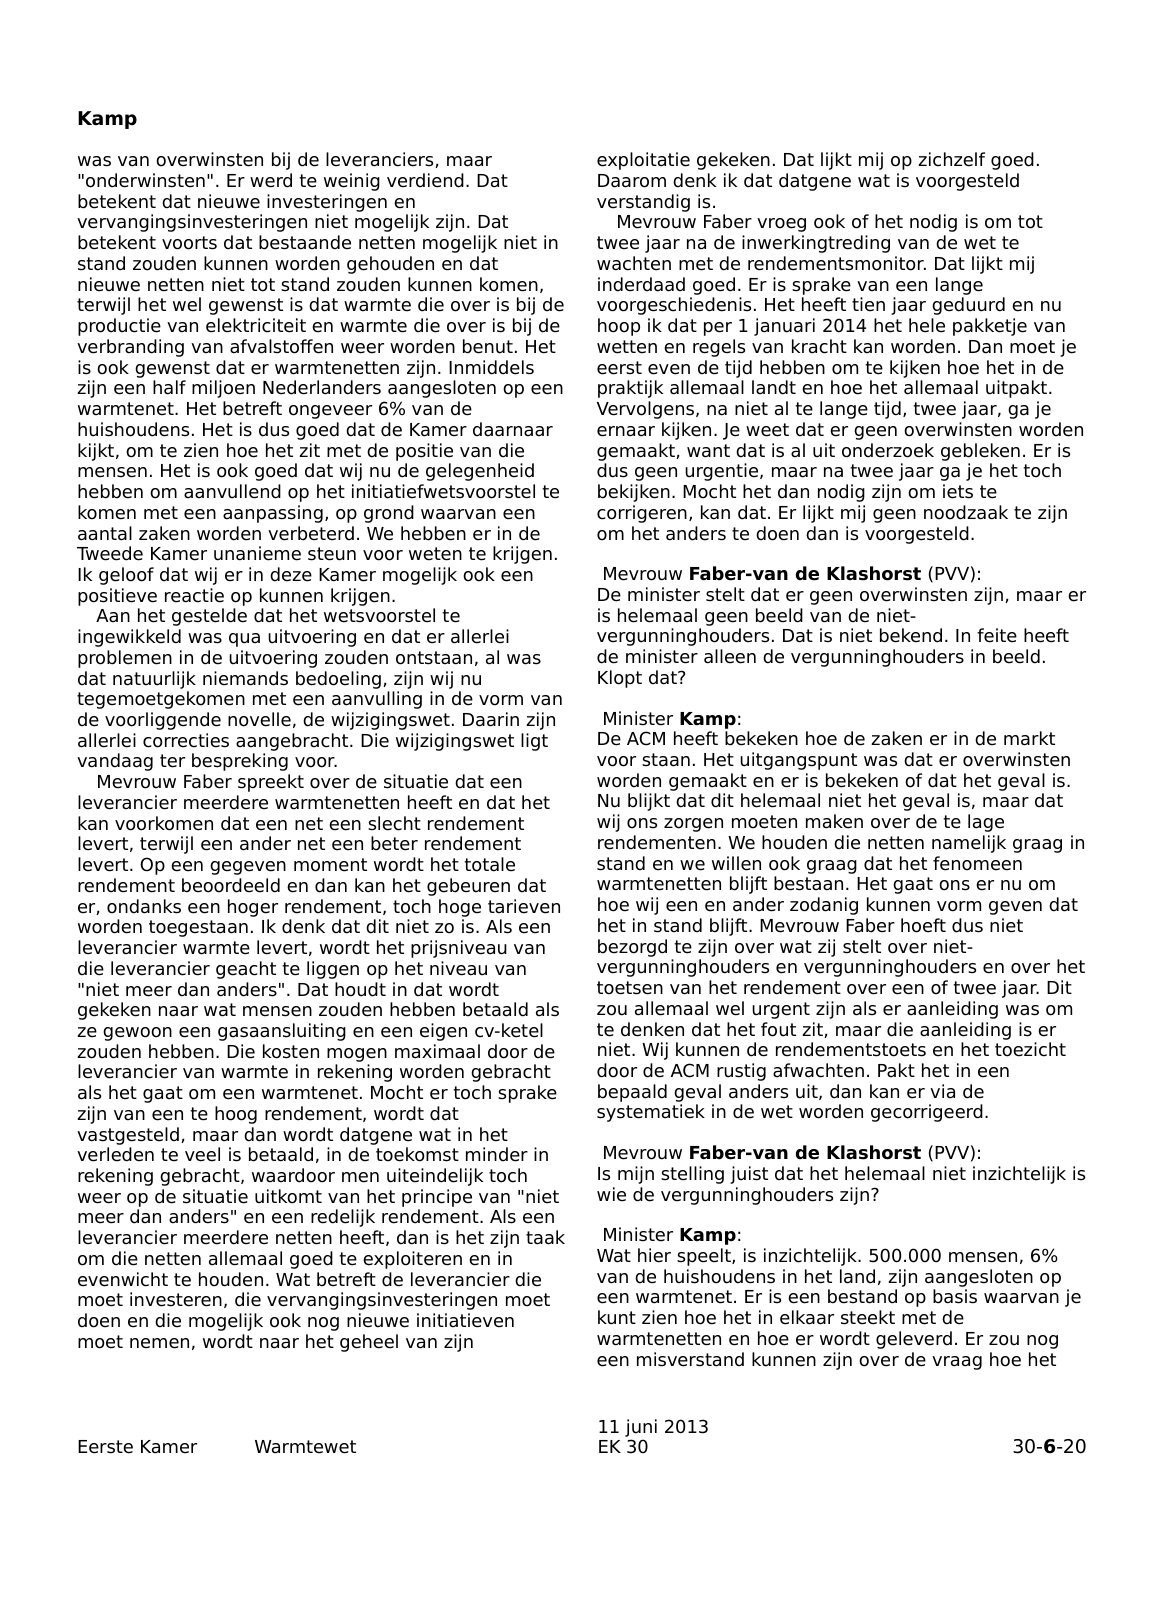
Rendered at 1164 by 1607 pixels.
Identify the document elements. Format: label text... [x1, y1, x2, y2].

text Mevrouw Faber-van de Klashorst (PVV): [596, 564, 1087, 585]
text De ACM heeft bekeken hoe de zaken er in de markt voor staan. Het uitgangspunt was dat er overwinsten worden gemaakt en er is bekeken of dat het geval is. Nu blijkt dat dit helemaal niet het geval is, maar dat wij ons zorgen moeten maken over de te lage rendementen. We houden die netten namelijk graag in stand en we willen ook graag dat het fenomeen warmtenetten blijft bestaan. Het gaat ons er nu om hoe wij een en ander zodanig kunnen vorm geven dat het in stand blijft. Mevrouw Faber hoeft dus niet bezorgd te zijn over wat zij stelt over niet-vergunninghouders en vergunninghouders en over het toetsen van het rendement over een of twee jaar. Dit zou allemaal wel urgent zijn als er aanleiding was om te denken dat het fout zit, maar die aanleiding is er niet. Wij kunnen de rendementstoets en het toezicht door de ACM rustig afwachten. Pakt het in een bepaald geval anders uit, dan kan er via de systematiek in de wet worden gecorrigeerd. [596, 729, 1087, 1123]
text Mevrouw Faber-van de Klashorst (PVV): [596, 1143, 1087, 1164]
text Mevrouw Faber spreekt over de situatie dat een leverancier meerdere warmtenetten heeft en dat het kan voorkomen dat een net een slecht rendement levert, terwijl een ander net een beter rendement levert. Op een gegeven moment wordt het totale rendement beoordeeld en dan kan het gebeuren dat er, ondanks een hoger rendement, toch hoge tarieven worden toegestaan. Ik denk dat dit niet zo is. Als een leverancier warmte levert, wordt het prijsniveau van die leverancier geacht te liggen op het niveau van "niet meer dan anders". Dat houdt in dat wordt gekeken naar wat mensen zouden hebben betaald als ze gewoon een gasaansluiting en een eigen cv-ketel zouden hebben. Die kosten mogen maximaal door de leverancier van warmte in rekening worden gebracht als het gaat om een warmtenet. Mocht er toch sprake zijn van een te hoog rendement, wordt dat vastgesteld, maar dan wordt datgene wat in het verleden te veel is betaald, in de toekomst minder in rekening gebracht, waardoor men uiteindelijk toch weer op de situatie uitkomt van het principe van "niet meer dan anders" en een redelijk rendement. Als een leverancier meerdere netten heeft, dan is het zijn taak om die netten allemaal goed te exploiteren en in evenwicht te houden. Wat betreft de leverancier die moet investeren, die vervangingsinvesteringen moet doen en die mogelijk ook nog nieuwe initiatieven moet nemen, wordt naar het geheel van zijn [77, 772, 567, 1352]
text De minister stelt dat er geen overwinsten zijn, maar er is helemaal geen beeld van de niet-vergunninghouders. Dat is niet bekend. In feite heeft de minister alleen de vergunninghouders in beeld. Klopt dat? [596, 585, 1087, 688]
text Wat hier speelt, is inzichtelijk. 500.000 mensen, 6% van de huishoudens in het land, zijn aangesloten op een warmtenet. Er is een bestand op basis waarvan je kunt zien hoe het in elkaar steekt met de warmtenetten en hoe er wordt geleverd. Er zou nog een misverstand kunnen zijn over de vraag hoe het [596, 1246, 1087, 1370]
text was van overwinsten bij de leveranciers, maar "onderwinsten". Er werd te weinig verdiend. Dat betekent dat nieuwe investeringen en vervangingsinvesteringen niet mogelijk zijn. Dat betekent voorts dat bestaande netten mogelijk niet in stand zouden kunnen worden gehouden en dat nieuwe netten niet tot stand zouden kunnen komen, terwijl het wel gewenst is dat warmte die over is bij de productie van elektriciteit en warmte die over is bij de verbranding van afvalstoffen weer worden benut. Het is ook gewenst dat er warmtenetten zijn. Inmiddels zijn een half miljoen Nederlanders aangesloten op een warmtenet. Het betreft ongeveer 6% van de huishoudens. Het is dus goed dat de Kamer daarnaar kijkt, om te zien hoe het zit met de positie van die mensen. Het is ook goed dat wij nu de gelegenheid hebben om aanvullend op het initiatiefwetsvoorstel te komen met een aanpassing, op grond waarvan een aantal zaken worden verbeterd. We hebben er in de Tweede Kamer unanieme steun voor weten te krijgen. Ik geloof dat wij er in deze Kamer mogelijk ook een positieve reactie op kunnen krijgen. [77, 150, 567, 606]
text Aan het gestelde dat het wetsvoorstel te ingewikkeld was qua uitvoering en dat er allerlei problemen in de uitvoering zouden ontstaan, al was dat natuurlijk niemands bedoeling, zijn wij nu tegemoetgekomen met een aanvulling in de vorm van de voorliggende novelle, de wijzigingswet. Daarin zijn allerlei correcties aangebracht. Die wijzigingswet ligt vandaag ter bespreking voor. [77, 606, 567, 772]
text exploitatie gekeken. Dat lijkt mij op zichzelf goed. Daarom denk ik dat datgene wat is voorgesteld verstandig is. [596, 150, 1087, 212]
text Mevrouw Faber vroeg ook of het nodig is om tot twee jaar na de inwerkingtreding van de wet te wachten met de rendementsmonitor. Dat lijkt mij inderdaad goed. Er is sprake van een lange voorgeschiedenis. Het heeft tien jaar geduurd en nu hoop ik dat per 1 januari 2014 het hele pakketje van wetten en regels van kracht kan worden. Dan moet je eerst even de tijd hebben om te kijken hoe het in de praktijk allemaal landt en hoe het allemaal uitpakt. Vervolgens, na niet al te lange tijd, twee jaar, ga je ernaar kijken. Je weet dat er geen overwinsten worden gemaakt, want dat is al uit onderzoek gebleken. Er is dus geen urgentie, maar na twee jaar ga je het toch bekijken. Mocht het dan nodig zijn om iets te corrigeren, kan dat. Er lijkt mij geen noodzaak te zijn om het anders te doen dan is voorgesteld. [596, 212, 1087, 544]
text Is mijn stelling juist dat het helemaal niet inzichtelijk is wie de vergunninghouders zijn? [596, 1164, 1087, 1205]
text Minister Kamp: [596, 708, 1087, 729]
text Minister Kamp: [596, 1225, 1087, 1246]
